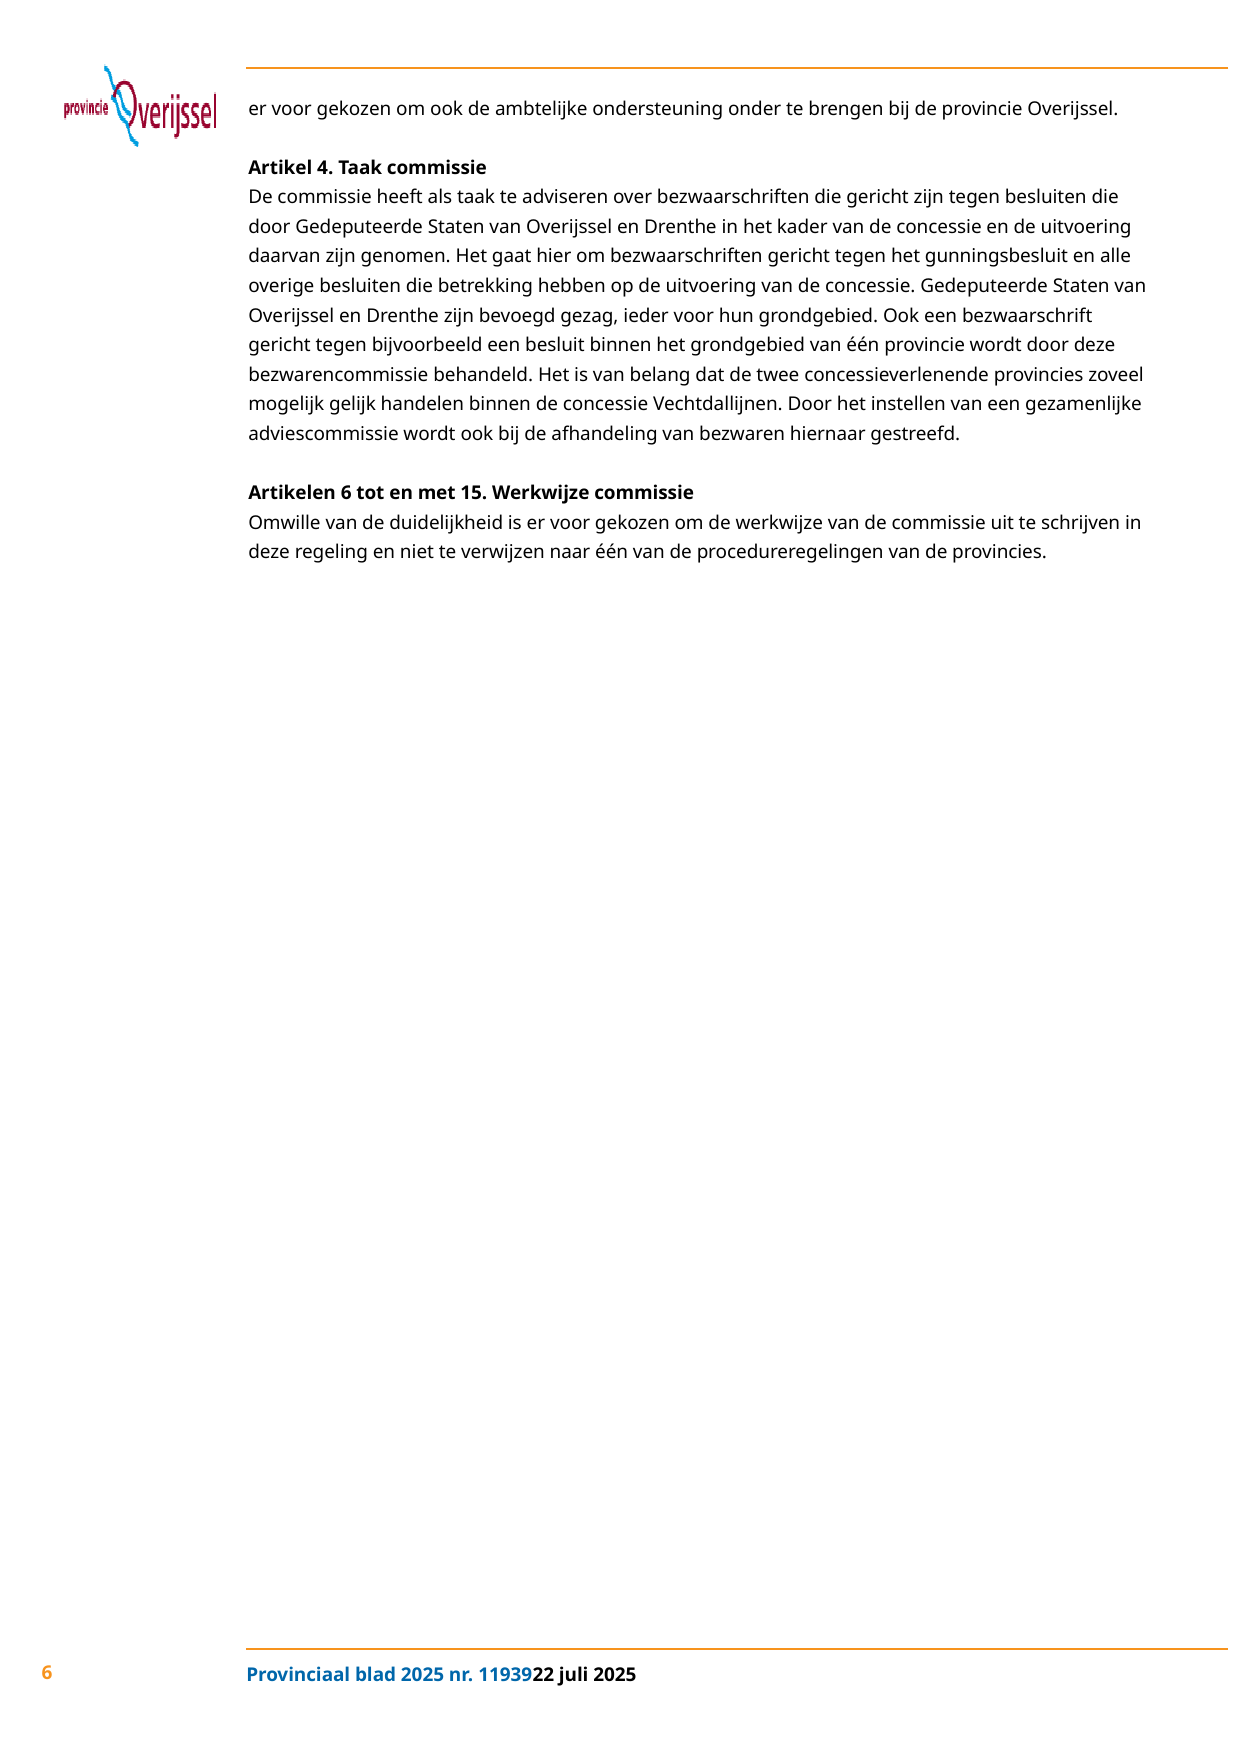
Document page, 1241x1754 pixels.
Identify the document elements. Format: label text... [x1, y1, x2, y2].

text Artikel 4. Taak commissie [248, 154, 1152, 180]
text De commissie heeft als taak te adviseren over bezwaarschriften die gericht zijn tegen besluiten die door Gedeputeerde Staten van Overijssel en Drenthe in het kader van de concessie en de uitvoering daarvan zijn genomen. Het gaat hier om bezwaarschriften gericht tegen het gunningsbesluit en alle overige besluiten die betrekking hebben op de uitvoering van de concessie. Gedeputeerde Staten van Overijssel en Drenthe zijn bevoegd gezag, ieder voor hun grondgebied. Ook een bezwaarschrift gericht tegen bijvoorbeeld een besluit binnen het grondgebied van één provincie wordt door deze bezwarencommissie behandeld. Het is van belang dat de twee concessieverlenende provincies zoveel mogelijk gelijk handelen binnen de concessie Vechtdallijnen. Door het instellen van een gezamenlijke adviescommissie wordt ook bij de afhandeling van bezwaren hiernaar gestreefd. [248, 183, 1152, 446]
picture [41, 47, 231, 172]
text Omwille van de duidelijkheid is er voor gekozen om de werkwijze van de commissie uit te schrijven in deze regeling en niet te verwijzen naar één van de procedureregelingen van de provincies. [248, 509, 1152, 564]
text er voor gekozen om ook de ambtelijke ondersteuning onder te brengen bij de provincie Overijssel. [248, 95, 1152, 121]
text Artikelen 6 tot en met 15. Werkwijze commissie [248, 479, 1152, 505]
